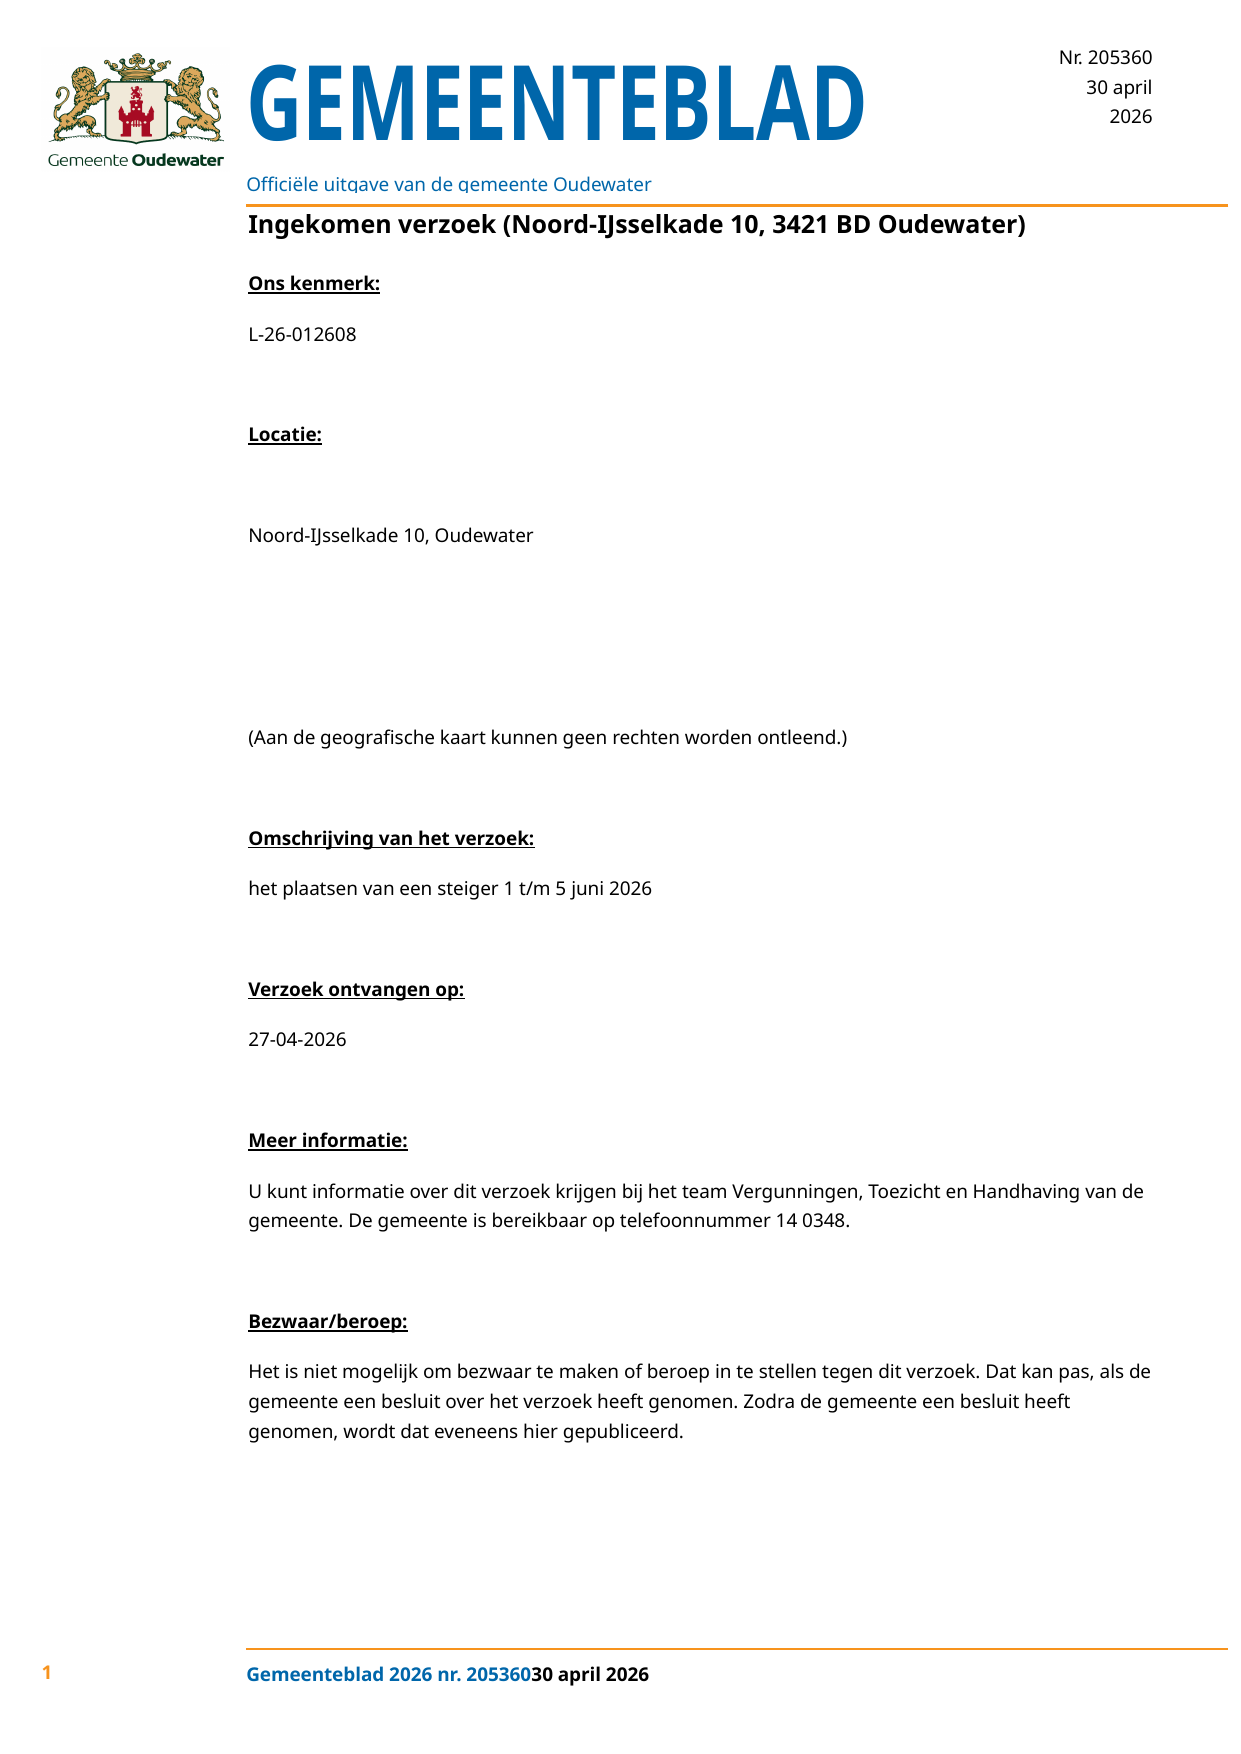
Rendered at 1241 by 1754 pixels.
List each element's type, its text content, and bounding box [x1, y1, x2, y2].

text (Aan de geografische kaart kunnen geen rechten worden ontleend.) [248, 724, 1152, 750]
text 27-04-2026 [248, 1027, 1152, 1052]
text Meer informatie: [248, 1127, 1152, 1153]
picture [41, 47, 231, 172]
text Locatie: [248, 422, 1152, 447]
text Noord-IJsselkade 10, Oudewater [248, 522, 1152, 548]
text het plaatsen van een steiger 1 t/m 5 juni 2026 [248, 875, 1152, 901]
text Ingekomen verzoek (Noord-IJsselkade 10, 3421 BD Oudewater) [248, 207, 1152, 241]
text Het is niet mogelijk om bezwaar te maken of beroep in te stellen tegen dit verzoek. Dat kan pas, als de gemeente een besluit over het verzoek heeft genomen. Zodra de gemeente een besluit heeft genomen, wordt dat eveneens hier gepubliceerd. [248, 1359, 1152, 1443]
text Verzoek ontvangen op: [248, 976, 1152, 1002]
text Omschrijving van het verzoek: [248, 825, 1152, 851]
text Bezwaar/beroep: [248, 1308, 1152, 1334]
text U kunt informatie over dit verzoek krijgen bij het team Vergunningen, Toezicht en Handhaving van de gemeente. De gemeente is bereikbaar op telefoonnummer 14 0348. [248, 1178, 1152, 1233]
text L-26-012608 [248, 321, 1152, 346]
text Ons kenmerk: [248, 270, 1152, 296]
